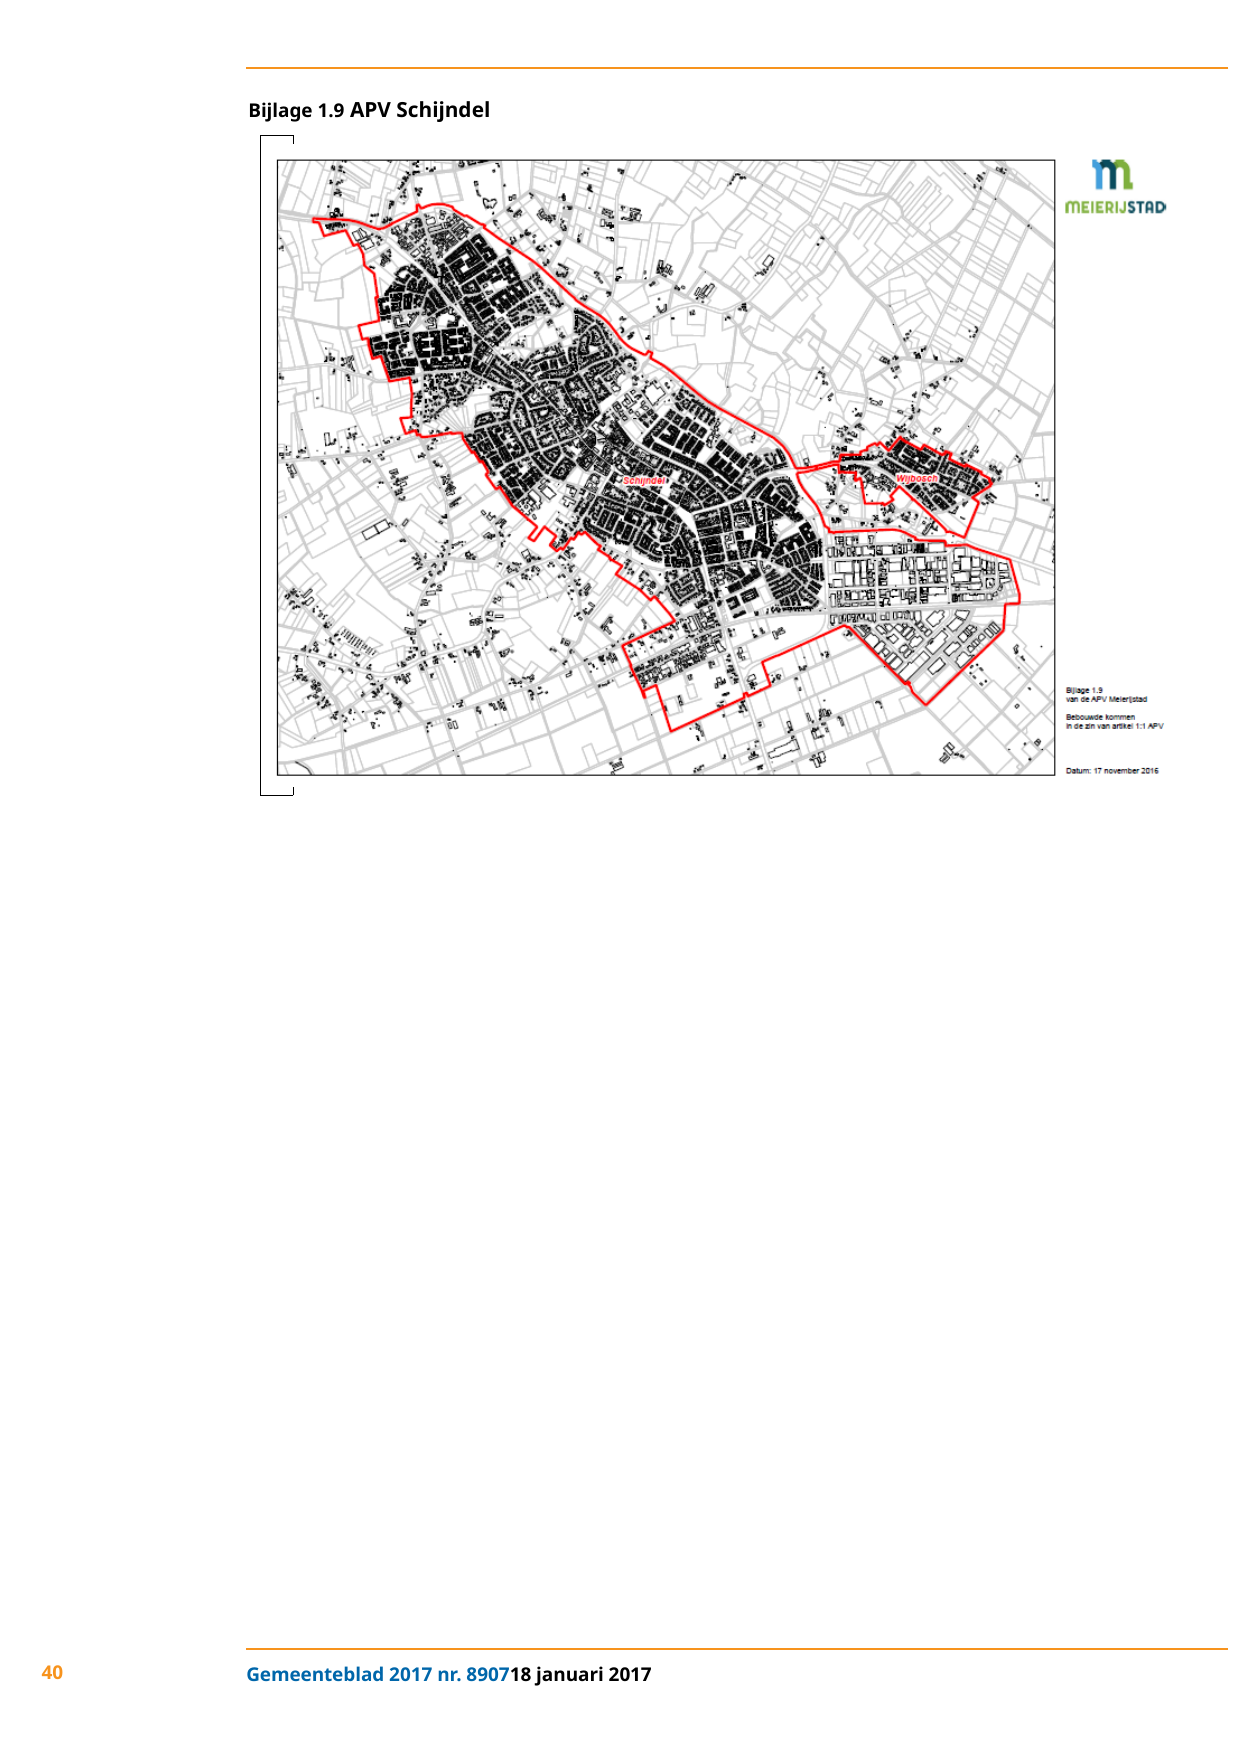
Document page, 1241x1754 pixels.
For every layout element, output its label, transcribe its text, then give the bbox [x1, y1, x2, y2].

picture [268, 144, 1173, 787]
picture [41, 47, 231, 172]
text Bijlage 1.9 APV Schijndel [248, 95, 1152, 123]
